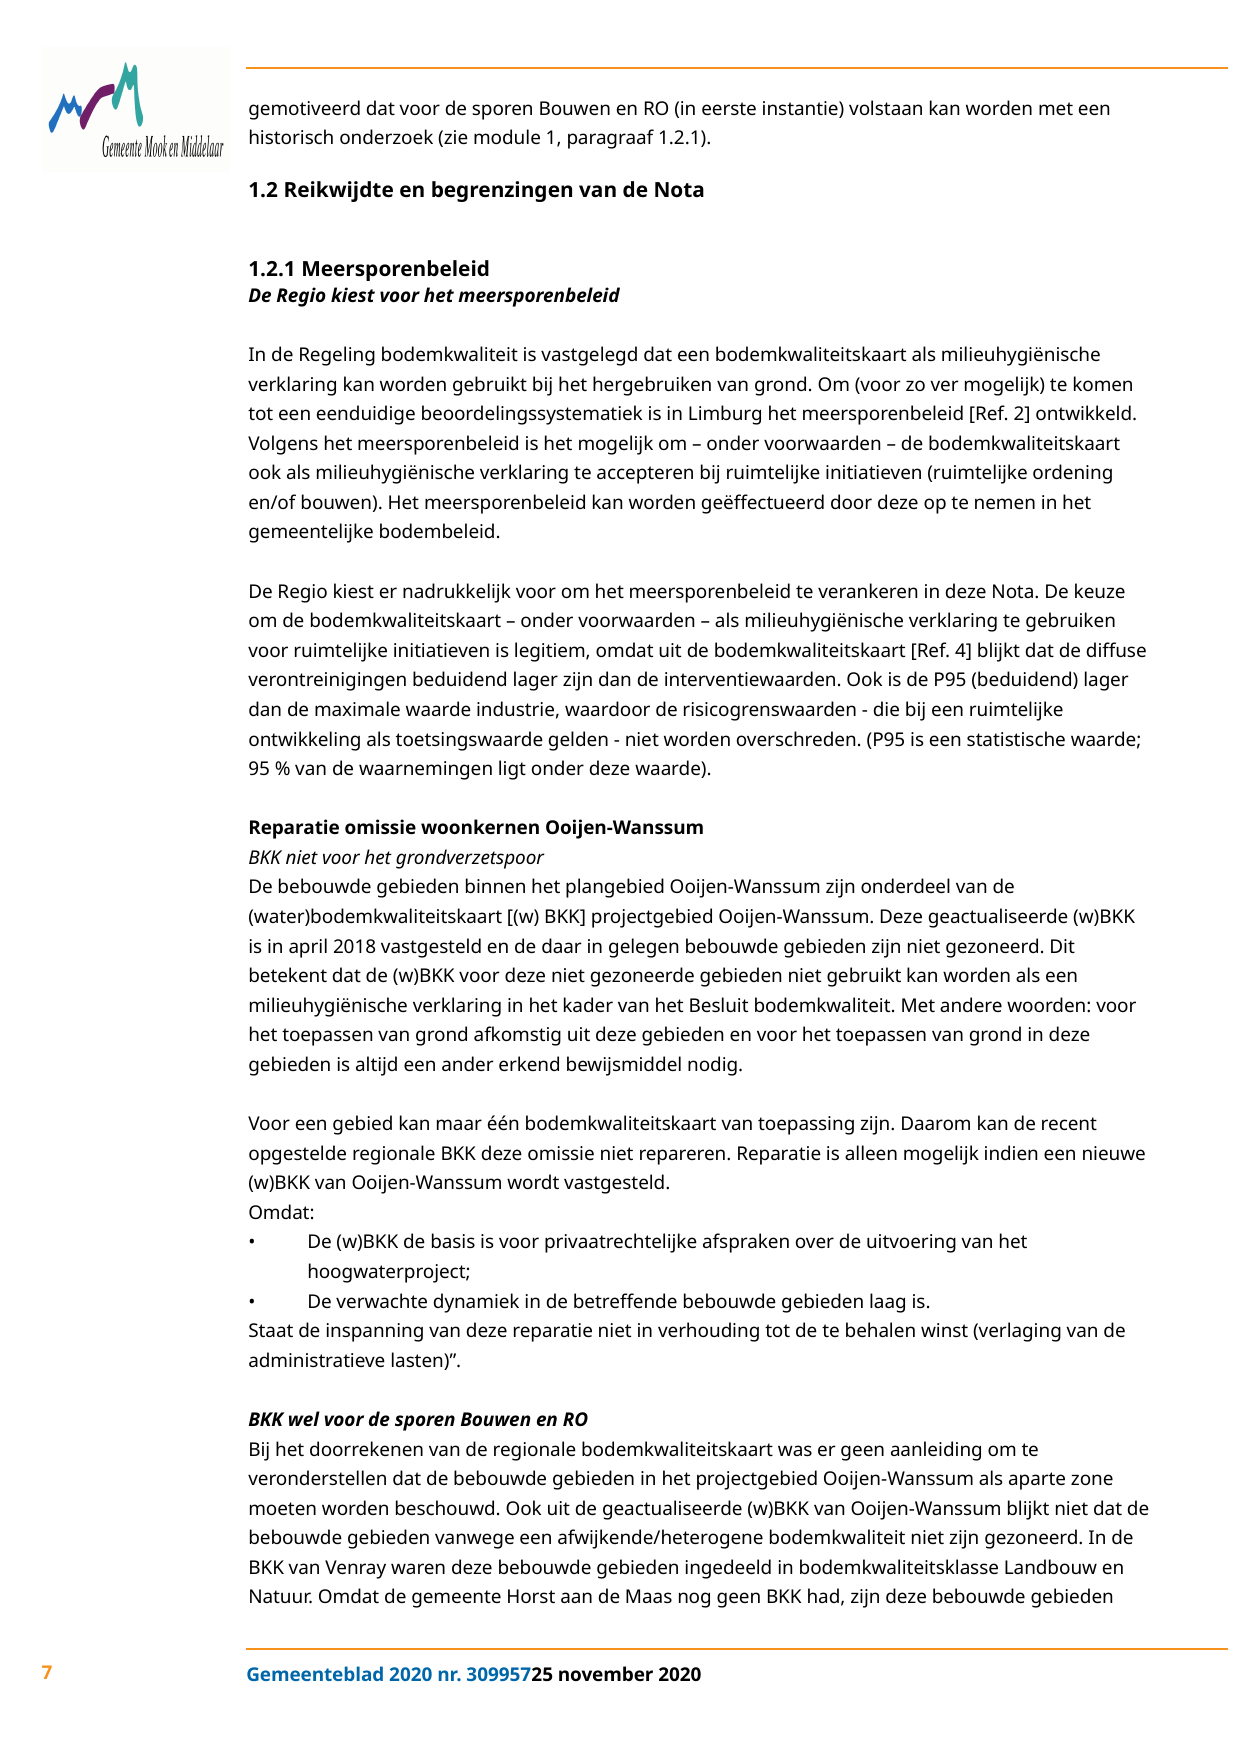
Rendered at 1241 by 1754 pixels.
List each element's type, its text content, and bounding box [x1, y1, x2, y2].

text 1.2 Reikwijdte en begrenzingen van de Nota [248, 175, 1152, 203]
picture [41, 47, 231, 172]
list De (w)BKK de basis is voor privaatrechtelijke afspraken over de uitvoering van het hoogwaterproject; [248, 1229, 1152, 1284]
text De Regio kiest voor het meersporenbeleid [248, 282, 1152, 308]
text Staat de inspanning van deze reparatie niet in verhouding tot de te behalen winst (verlaging van de administratieve lasten)”. [248, 1317, 1152, 1373]
text In de Regeling bodemkwaliteit is vastgelegd dat een bodemkwaliteitskaart als milieuhygiënische verklaring kan worden gebruikt bij het hergebruiken van grond. Om (voor zo ver mogelijk) te komen tot een eenduidige beoordelingssystematiek is in Limburg het meersporenbeleid [Ref. 2] ontwikkeld. Volgens het meersporenbeleid is het mogelijk om – onder voorwaarden – de bodemkwaliteitskaart ook als milieuhygiënische verklaring te accepteren bij ruimtelijke initiatieven (ruimtelijke ordening en/of bouwen). Het meersporenbeleid kan worden geëffectueerd door deze op te nemen in het gemeentelijke bodembeleid. [248, 341, 1152, 544]
text De Regio kiest er nadrukkelijk voor om het meersporenbeleid te verankeren in deze Nota. De keuze om de bodemkwaliteitskaart – onder voorwaarden – als milieuhygiënische verklaring te gebruiken voor ruimtelijke initiatieven is legitiem, omdat uit de bodemkwaliteitskaart [Ref. 4] blijkt dat de diffuse verontreinigingen beduidend lager zijn dan de interventiewaarden. Ook is de P95 (beduidend) lager dan de maximale waarde industrie, waardoor de risicogrenswaarden - die bij een ruimtelijke ontwikkeling als toetsingswaarde gelden - niet worden overschreden. (P95 is een statistische waarde; 95 % van de waarnemingen ligt onder deze waarde). [248, 578, 1152, 781]
text Reparatie omissie woonkernen Ooijen-Wanssum [248, 814, 1152, 840]
text Bij het doorrekenen van de regionale bodemkwaliteitskaart was er geen aanleiding om te veronderstellen dat de bebouwde gebieden in het projectgebied Ooijen-Wanssum als aparte zone moeten worden beschouwd. Ook uit de geactualiseerde (w)BKK van Ooijen-Wanssum blijkt niet dat de bebouwde gebieden vanwege een afwijkende/heterogene bodemkwaliteit niet zijn gezoneerd. In de BKK van Venray waren deze bebouwde gebieden ingedeeld in bodemkwaliteitsklasse Landbouw en Natuur. Omdat de gemeente Horst aan de Maas nog geen BKK had, zijn deze bebouwde gebieden [248, 1436, 1152, 1609]
text 1.2.1 Meersporenbeleid [248, 254, 1152, 282]
text BKK wel voor de sporen Bouwen en RO [248, 1406, 1152, 1432]
text Omdat: [248, 1199, 1152, 1225]
text BKK niet voor het grondverzetspoor [248, 844, 1152, 870]
list De verwachte dynamiek in de betreffende bebouwde gebieden laag is. [248, 1288, 1152, 1314]
text gemotiveerd dat voor de sporen Bouwen en RO (in eerste instantie) volstaan kan worden met een historisch onderzoek (zie module 1, paragraaf 1.2.1). [248, 95, 1152, 150]
text De bebouwde gebieden binnen het plangebied Ooijen-Wanssum zijn onderdeel van de (water)bodemkwaliteitskaart [(w) BKK] projectgebied Ooijen-Wanssum. Deze geactualiseerde (w)BKK is in april 2018 vastgesteld en de daar in gelegen bebouwde gebieden zijn niet gezoneerd. Dit betekent dat de (w)BKK voor deze niet gezoneerde gebieden niet gebruikt kan worden als een milieuhygiënische verklaring in het kader van het Besluit bodemkwaliteit. Met andere woorden: voor het toepassen van grond afkomstig uit deze gebieden en voor het toepassen van grond in deze gebieden is altijd een ander erkend bewijsmiddel nodig. [248, 874, 1152, 1077]
text Voor een gebied kan maar één bodemkwaliteitskaart van toepassing zijn. Daarom kan de recent opgestelde regionale BKK deze omissie niet repareren. Reparatie is alleen mogelijk indien een nieuwe (w)BKK van Ooijen-Wanssum wordt vastgesteld. [248, 1110, 1152, 1195]
